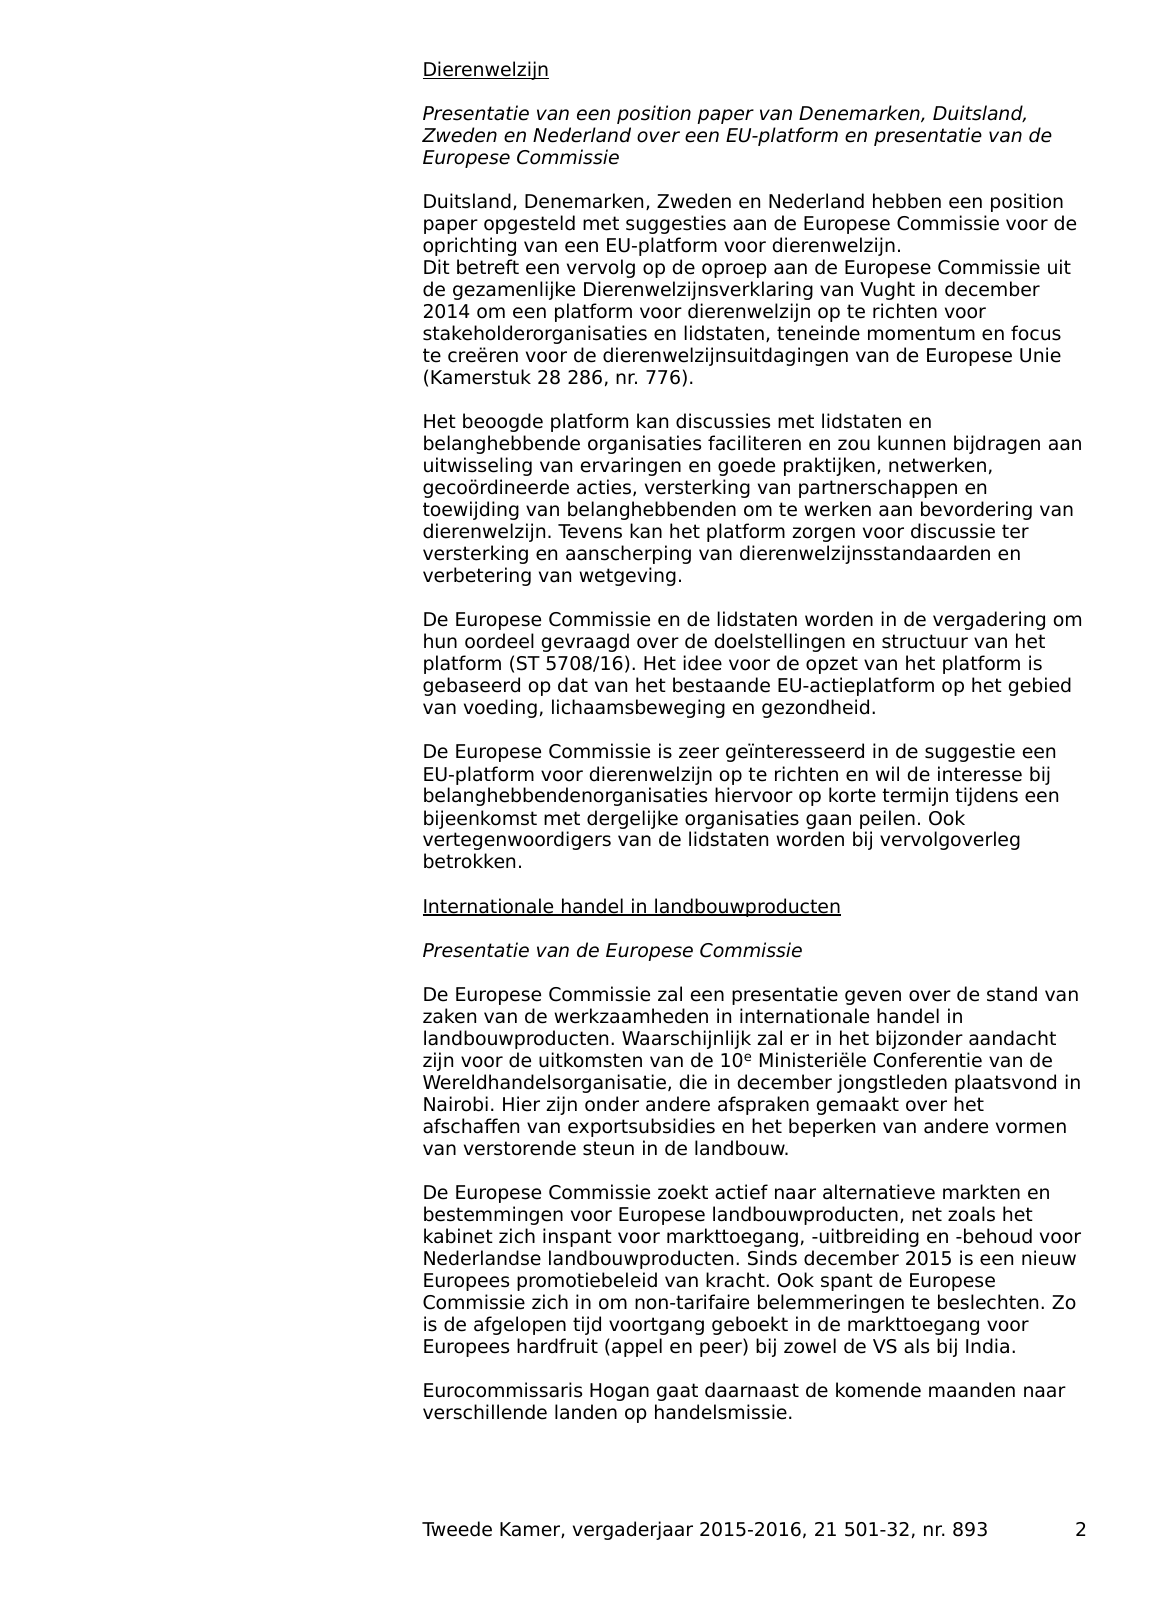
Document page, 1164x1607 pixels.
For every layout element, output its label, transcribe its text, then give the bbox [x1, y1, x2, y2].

text De Europese Commissie en de lidstaten worden in de vergadering om hun oordeel gevraagd over de doelstellingen en structuur van het platform (ST 5708/16). Het idee voor de opzet van het platform is gebaseerd op dat van het bestaande EU-actieplatform op het gebied van voeding, lichaamsbeweging en gezondheid. [422, 609, 1087, 719]
text Duitsland, Denemarken, Zweden en Nederland hebben een position paper opgesteld met suggesties aan de Europese Commissie voor de oprichting van een EU-platform voor dierenwelzijn. [422, 191, 1087, 257]
text Dit betreft een vervolg op de oproep aan de Europese Commissie uit de gezamenlijke Dierenwelzijnsverklaring van Vught in december 2014 om een platform voor dierenwelzijn op te richten voor stakeholderorganisaties en lidstaten, teneinde momentum en focus te creëren voor de dierenwelzijnsuitdagingen van de Europese Unie (Kamerstuk 28 286, nr. 776). [422, 257, 1087, 389]
subtitle Internationale handel in landbouwproducten [422, 896, 1087, 917]
text De Europese Commissie is zeer geïnteresseerd in de suggestie een EU-platform voor dierenwelzijn op te richten en wil de interesse bij belanghebbendenorganisaties hiervoor op korte termijn tijdens een bijeenkomst met dergelijke organisaties gaan peilen. Ook vertegenwoordigers van de lidstaten worden bij vervolgoverleg betrokken. [422, 741, 1087, 873]
text De Europese Commissie zoekt actief naar alternatieve markten en bestemmingen voor Europese landbouwproducten, net zoals het kabinet zich inspant voor markttoegang, -uitbreiding en -behoud voor Nederlandse landbouwproducten. Sinds december 2015 is een nieuw Europees promotiebeleid van kracht. Ook spant de Europese Commissie zich in om non-tarifaire belemmeringen te beslechten. Zo is de afgelopen tijd voortgang geboekt in de markttoegang voor Europees hardfruit (appel en peer) bij zowel de VS als bij India. [422, 1182, 1087, 1358]
text Het beoogde platform kan discussies met lidstaten en belanghebbende organisaties faciliteren en zou kunnen bijdragen aan uitwisseling van ervaringen en goede praktijken, netwerken, gecoördineerde acties, versterking van partnerschappen en toewijding van belanghebbenden om te werken aan bevordering van dierenwelzijn. Tevens kan het platform zorgen voor discussie ter versterking en aanscherping van dierenwelzijnsstandaarden en verbetering van wetgeving. [422, 411, 1087, 587]
text Eurocommissaris Hogan gaat daarnaast de komende maanden naar verschillende landen op handelsmissie. [422, 1380, 1087, 1424]
subtitle Presentatie van de Europese Commissie [422, 940, 1087, 962]
text De Europese Commissie zal een presentatie geven over de stand van zaken van de werkzaamheden in internationale handel in landbouwproducten. Waarschijnlijk zal er in het bijzonder aandacht zijn voor de uitkomsten van de 10e Ministeriële Conferentie van de Wereldhandelsorganisatie, die in december jongstleden plaatsvond in Nairobi. Hier zijn onder andere afspraken gemaakt over het afschaffen van exportsubsidies en het beperken van andere vormen van verstorende steun in de landbouw. [422, 984, 1087, 1160]
text Presentatie van een position paper van Denemarken, Duitsland, Zweden en Nederland over een EU-platform en presentatie van de Europese Commissie [422, 103, 1087, 169]
subtitle Dierenwelzijn [422, 59, 1087, 81]
